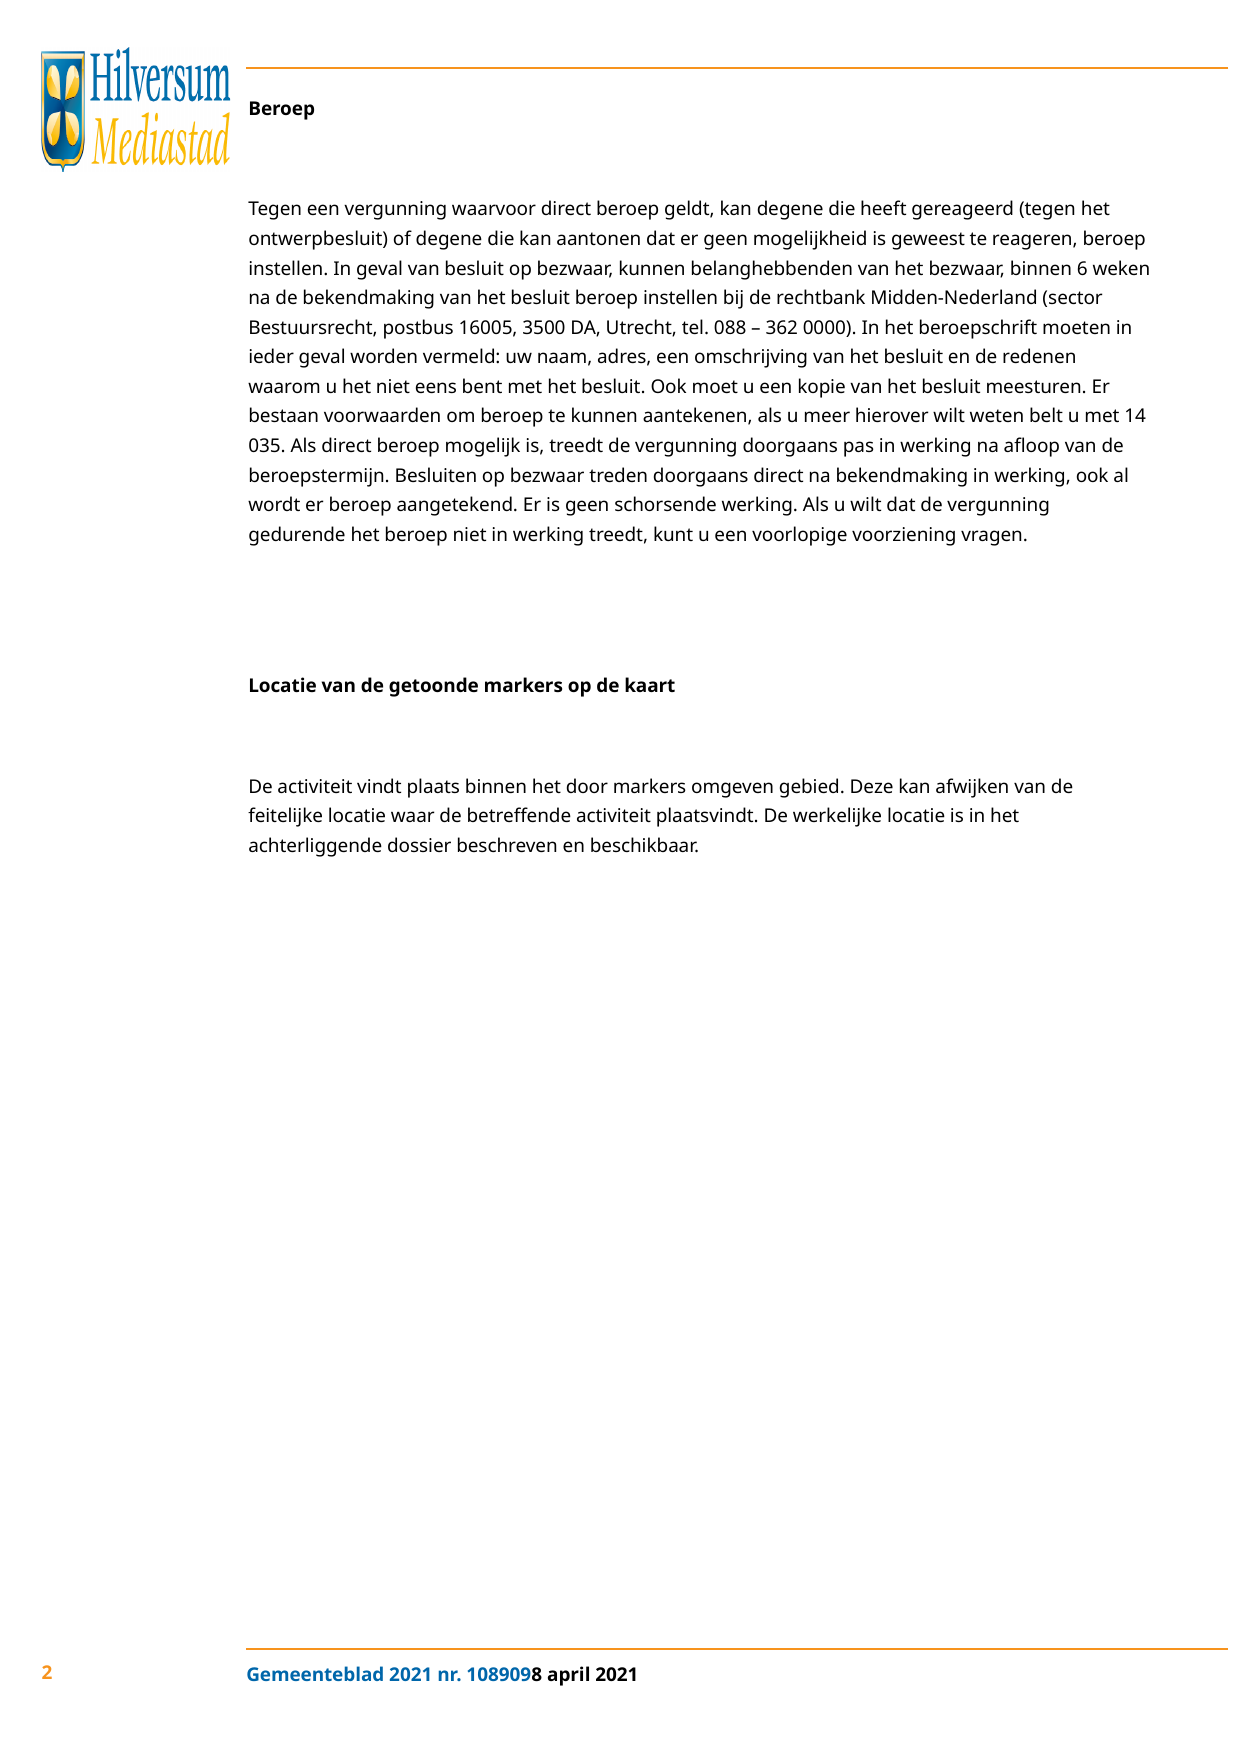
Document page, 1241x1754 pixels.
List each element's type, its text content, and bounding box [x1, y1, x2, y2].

picture [41, 47, 231, 172]
text Tegen een vergunning waarvoor direct beroep geldt, kan degene die heeft gereageerd (tegen het ontwerpbesluit) of degene die kan aantonen dat er geen mogelijkheid is geweest te reageren, beroep instellen. In geval van besluit op bezwaar, kunnen belanghebbenden van het bezwaar, binnen 6 weken na de bekendmaking van het besluit beroep instellen bij de rechtbank Midden-Nederland (sector Bestuursrecht, postbus 16005, 3500 DA, Utrecht, tel. 088 – 362 0000). In het beroepschrift moeten in ieder geval worden vermeld: uw naam, adres, een omschrijving van het besluit en de redenen waarom u het niet eens bent met het besluit. Ook moet u een kopie van het besluit meesturen. Er bestaan voorwaarden om beroep te kunnen aantekenen, als u meer hierover wilt weten belt u met 14 035. Als direct beroep mogelijk is, treedt de vergunning doorgaans pas in werking na afloop van de beroepstermijn. Besluiten op bezwaar treden doorgaans direct na bekendmaking in werking, ook al wordt er beroep aangetekend. Er is geen schorsende werking. Als u wilt dat de vergunning gedurende het beroep niet in werking treedt, kunt u een voorlopige voorziening vragen. [248, 196, 1152, 547]
text Locatie van de getoonde markers op de kaart [248, 672, 1152, 698]
text Beroep [248, 95, 1152, 121]
text De activiteit vindt plaats binnen het door markers omgeven gebied. Deze kan afwijken van de feitelijke locatie waar de betreffende activiteit plaatsvindt. De werkelijke locatie is in het achterliggende dossier beschreven en beschikbaar. [248, 773, 1152, 858]
